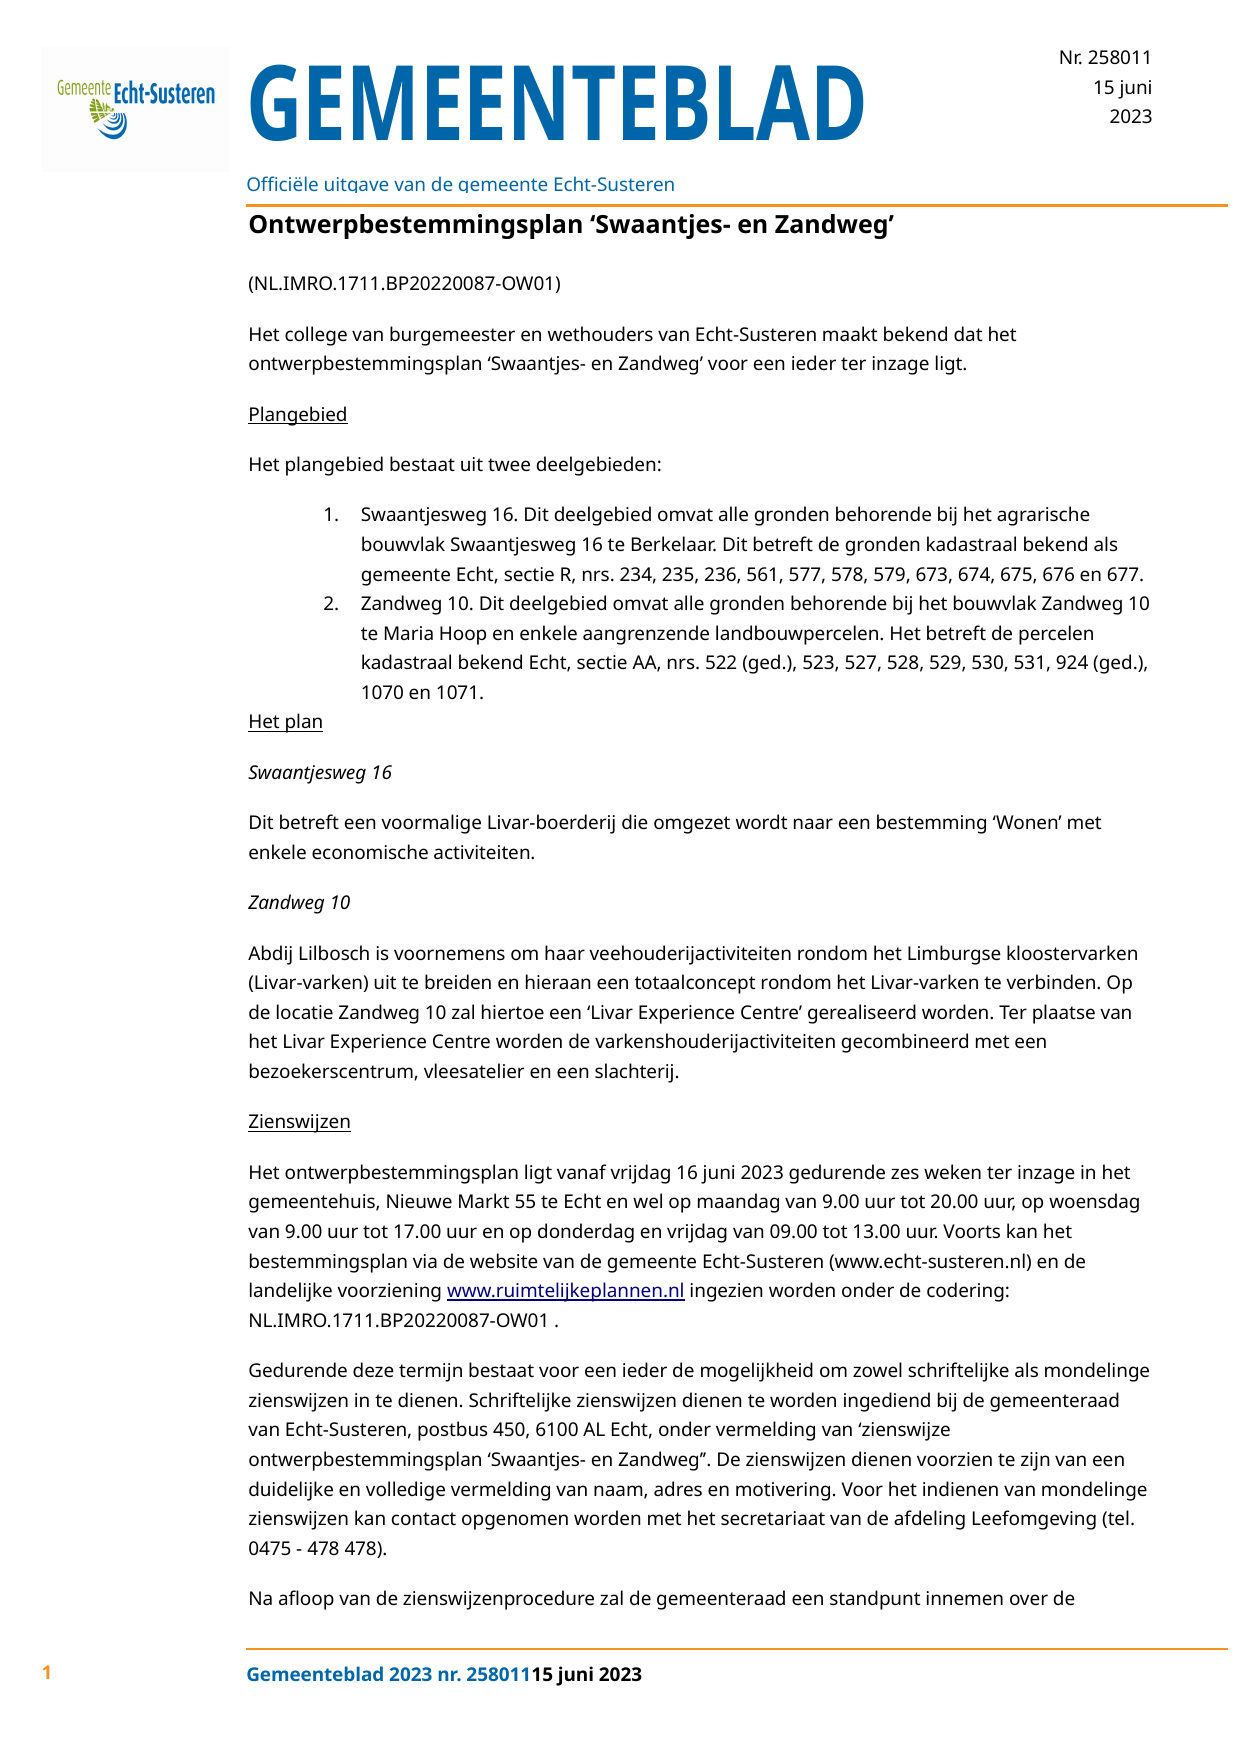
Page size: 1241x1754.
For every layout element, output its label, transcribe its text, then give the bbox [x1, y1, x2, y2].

text Zienswijzen [248, 1109, 1152, 1134]
text Ontwerpbestemmingsplan ‘Swaantjes- en Zandweg’ [248, 207, 1152, 241]
text Het plan [248, 709, 1152, 734]
text Dit betreft een voormalige Livar-boerderij die omgezet wordt naar een bestemming ‘Wonen’ met enkele economische activiteiten. [248, 809, 1152, 865]
text Na afloop van de zienswijzenprocedure zal de gemeenteraad een standpunt innemen over de [248, 1585, 1152, 1611]
list Zandweg 10. Dit deelgebied omvat alle gronden behorende bij het bouwvlak Zandweg 10 te Maria Hoop en enkele aangrenzende landbouwpercelen. Het betreft de percelen kadastraal bekend Echt, sectie AA, nrs. 522 (ged.), 523, 527, 528, 529, 530, 531, 924 (ged.), 1070 en 1071. [323, 590, 1152, 705]
text (NL.IMRO.1711.BP20220087-OW01) [248, 270, 1152, 296]
text Gedurende deze termijn bestaat voor een ieder de mogelijkheid om zowel schriftelijke als mondelinge zienswijzen in te dienen. Schriftelijke zienswijzen dienen te worden ingediend bij de gemeenteraad van Echt-Susteren, postbus 450, 6100 AL Echt, onder vermelding van ‘zienswijze ontwerpbestemmingsplan ‘Swaantjes- en Zandweg’’. De zienswijzen dienen voorzien te zijn van een duidelijke en volledige vermelding van naam, adres en motivering. Voor het indienen van mondelinge zienswijzen kan contact opgenomen worden met het secretariaat van de afdeling Leefomgeving (tel. 0475 - 478 478). [248, 1357, 1152, 1561]
picture [41, 47, 231, 172]
text Het plangebied bestaat uit twee deelgebieden: [248, 451, 1152, 477]
text Het ontwerpbestemmingsplan ligt vanaf vrijdag 16 juni 2023 gedurende zes weken ter inzage in het gemeentehuis, Nieuwe Markt 55 te Echt en wel op maandag van 9.00 uur tot 20.00 uur, op woensdag van 9.00 uur tot 17.00 uur en op donderdag en vrijdag van 09.00 tot 13.00 uur. Voorts kan het bestemmingsplan via de website van de gemeente Echt-Susteren (www.echt-susteren.nl) en de landelijke voorziening www.ruimtelijkeplannen.nl ingezien worden onder de codering: NL.IMRO.1711.BP20220087-OW01 . [248, 1159, 1152, 1333]
text Het college van burgemeester en wethouders van Echt-Susteren maakt bekend dat het ontwerpbestemmingsplan ‘Swaantjes- en Zandweg’ voor een ieder ter inzage ligt. [248, 321, 1152, 376]
list Swaantjesweg 16. Dit deelgebied omvat alle gronden behorende bij het agrarische bouwvlak Swaantjesweg 16 te Berkelaar. Dit betreft de gronden kadastraal bekend als gemeente Echt, sectie R, nrs. 234, 235, 236, 561, 577, 578, 579, 673, 674, 675, 676 en 677. [323, 502, 1152, 586]
text Zandweg 10 [248, 889, 1152, 915]
text Abdij Lilbosch is voornemens om haar veehouderijactiviteiten rondom het Limburgse kloostervarken (Livar-varken) uit te breiden en hieraan een totaalconcept rondom het Livar-varken te verbinden. Op de locatie Zandweg 10 zal hiertoe een ‘Livar Experience Centre’ gerealiseerd worden. Ter plaatse van het Livar Experience Centre worden de varkenshouderijactiviteiten gecombineerd met een bezoekerscentrum, vleesatelier en een slachterij. [248, 940, 1152, 1084]
text Plangebied [248, 401, 1152, 426]
text Swaantjesweg 16 [248, 759, 1152, 785]
